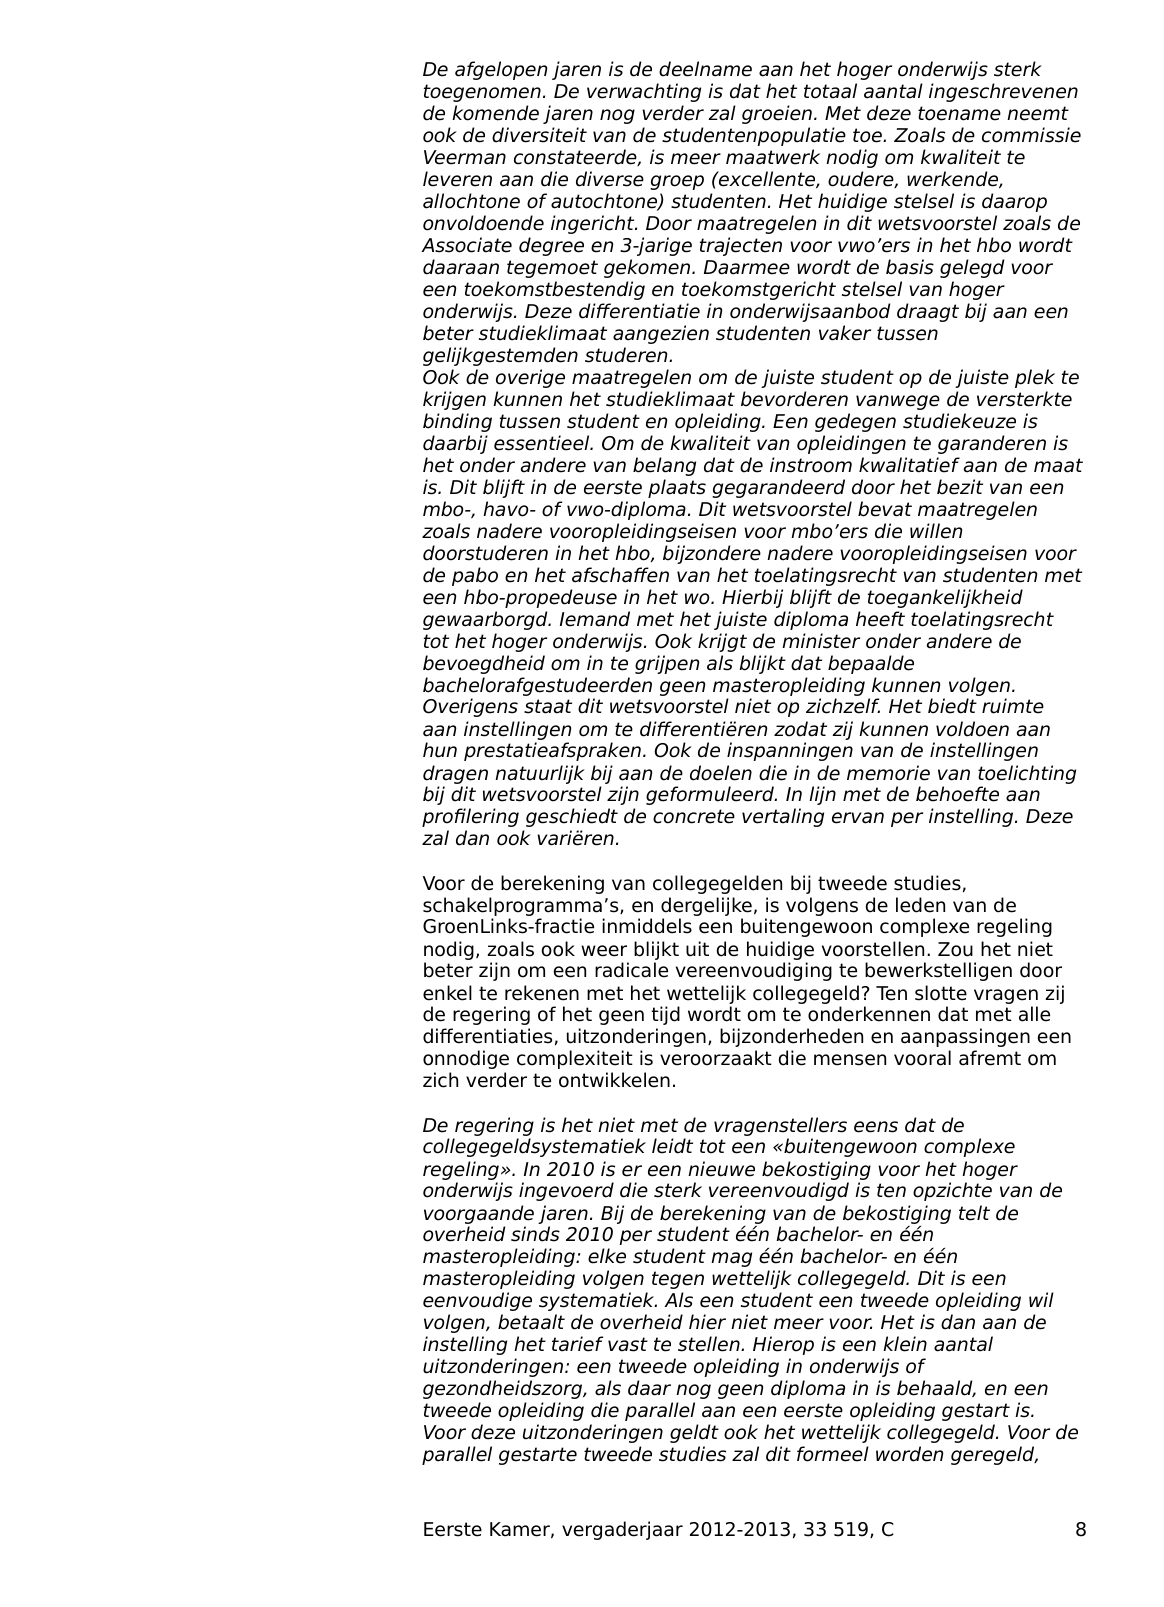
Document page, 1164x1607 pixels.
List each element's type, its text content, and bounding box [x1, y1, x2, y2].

text De afgelopen jaren is de deelname aan het hoger onderwijs sterk toegenomen. De verwachting is dat het totaal aantal ingeschrevenen de komende jaren nog verder zal groeien. Met deze toename neemt ook de diversiteit van de studentenpopulatie toe. Zoals de commissie Veerman constateerde, is meer maatwerk nodig om kwaliteit te leveren aan die diverse groep (excellente, oudere, werkende, allochtone of autochtone) studenten. Het huidige stelsel is daarop onvoldoende ingericht. Door maatregelen in dit wetsvoorstel zoals de Associate degree en 3-jarige trajecten voor vwo’ers in het hbo wordt daaraan tegemoet gekomen. Daarmee wordt de basis gelegd voor een toekomstbestendig en toekomstgericht stelsel van hoger onderwijs. Deze differentiatie in onderwijsaanbod draagt bij aan een beter studieklimaat aangezien studenten vaker tussen gelijkgestemden studeren. [422, 59, 1087, 367]
text Ook de overige maatregelen om de juiste student op de juiste plek te krijgen kunnen het studieklimaat bevorderen vanwege de versterkte binding tussen student en opleiding. Een gedegen studiekeuze is daarbij essentieel. Om de kwaliteit van opleidingen te garanderen is het onder andere van belang dat de instroom kwalitatief aan de maat is. Dit blijft in de eerste plaats gegarandeerd door het bezit van een mbo-, havo- of vwo-diploma. Dit wetsvoorstel bevat maatregelen zoals nadere vooropleidingseisen voor mbo’ers die willen doorstuderen in het hbo, bijzondere nadere vooropleidingseisen voor de pabo en het afschaffen van het toelatingsrecht van studenten met een hbo-propedeuse in het wo. Hierbij blijft de toegankelijkheid gewaarborgd. Iemand met het juiste diploma heeft toelatingsrecht tot het hoger onderwijs. Ook krijgt de minister onder andere de bevoegdheid om in te grijpen als blijkt dat bepaalde bachelorafgestudeerden geen masteropleiding kunnen volgen. [422, 367, 1087, 696]
text De regering is het niet met de vragenstellers eens dat de collegegeldsystematiek leidt tot een «buitengewoon complexe regeling». In 2010 is er een nieuwe bekostiging voor het hoger onderwijs ingevoerd die sterk vereenvoudigd is ten opzichte van de voorgaande jaren. Bij de berekening van de bekostiging telt de overheid sinds 2010 per student één bachelor- en één masteropleiding: elke student mag één bachelor- en één masteropleiding volgen tegen wettelijk collegegeld. Dit is een eenvoudige systematiek. Als een student een tweede opleiding wil volgen, betaalt de overheid hier niet meer voor. Het is dan aan de instelling het tarief vast te stellen. Hierop is een klein aantal uitzonderingen: een tweede opleiding in onderwijs of gezondheidszorg, als daar nog geen diploma in is behaald, en een tweede opleiding die parallel aan een eerste opleiding gestart is. Voor deze uitzonderingen geldt ook het wettelijk collegegeld. Voor de parallel gestarte tweede studies zal dit formeel worden geregeld, [422, 1114, 1087, 1466]
text Overigens staat dit wetsvoorstel niet op zichzelf. Het biedt ruimte aan instellingen om te differentiëren zodat zij kunnen voldoen aan hun prestatieafspraken. Ook de inspanningen van de instellingen dragen natuurlijk bij aan de doelen die in de memorie van toelichting bij dit wetsvoorstel zijn geformuleerd. In lijn met de behoefte aan profilering geschiedt de concrete vertaling ervan per instelling. Deze zal dan ook variëren. [422, 696, 1087, 850]
text Voor de berekening van collegegelden bij tweede studies, schakelprogramma’s, en dergelijke, is volgens de leden van de GroenLinks-fractie inmiddels een buitengewoon complexe regeling nodig, zoals ook weer blijkt uit de huidige voorstellen. Zou het niet beter zijn om een radicale vereenvoudiging te bewerkstelligen door enkel te rekenen met het wettelijk collegegeld? Ten slotte vragen zij de regering of het geen tijd wordt om te onderkennen dat met alle differentiaties, uitzonderingen, bijzonderheden en aanpassingen een onnodige complexiteit is veroorzaakt die mensen vooral afremt om zich verder te ontwikkelen. [422, 872, 1087, 1092]
